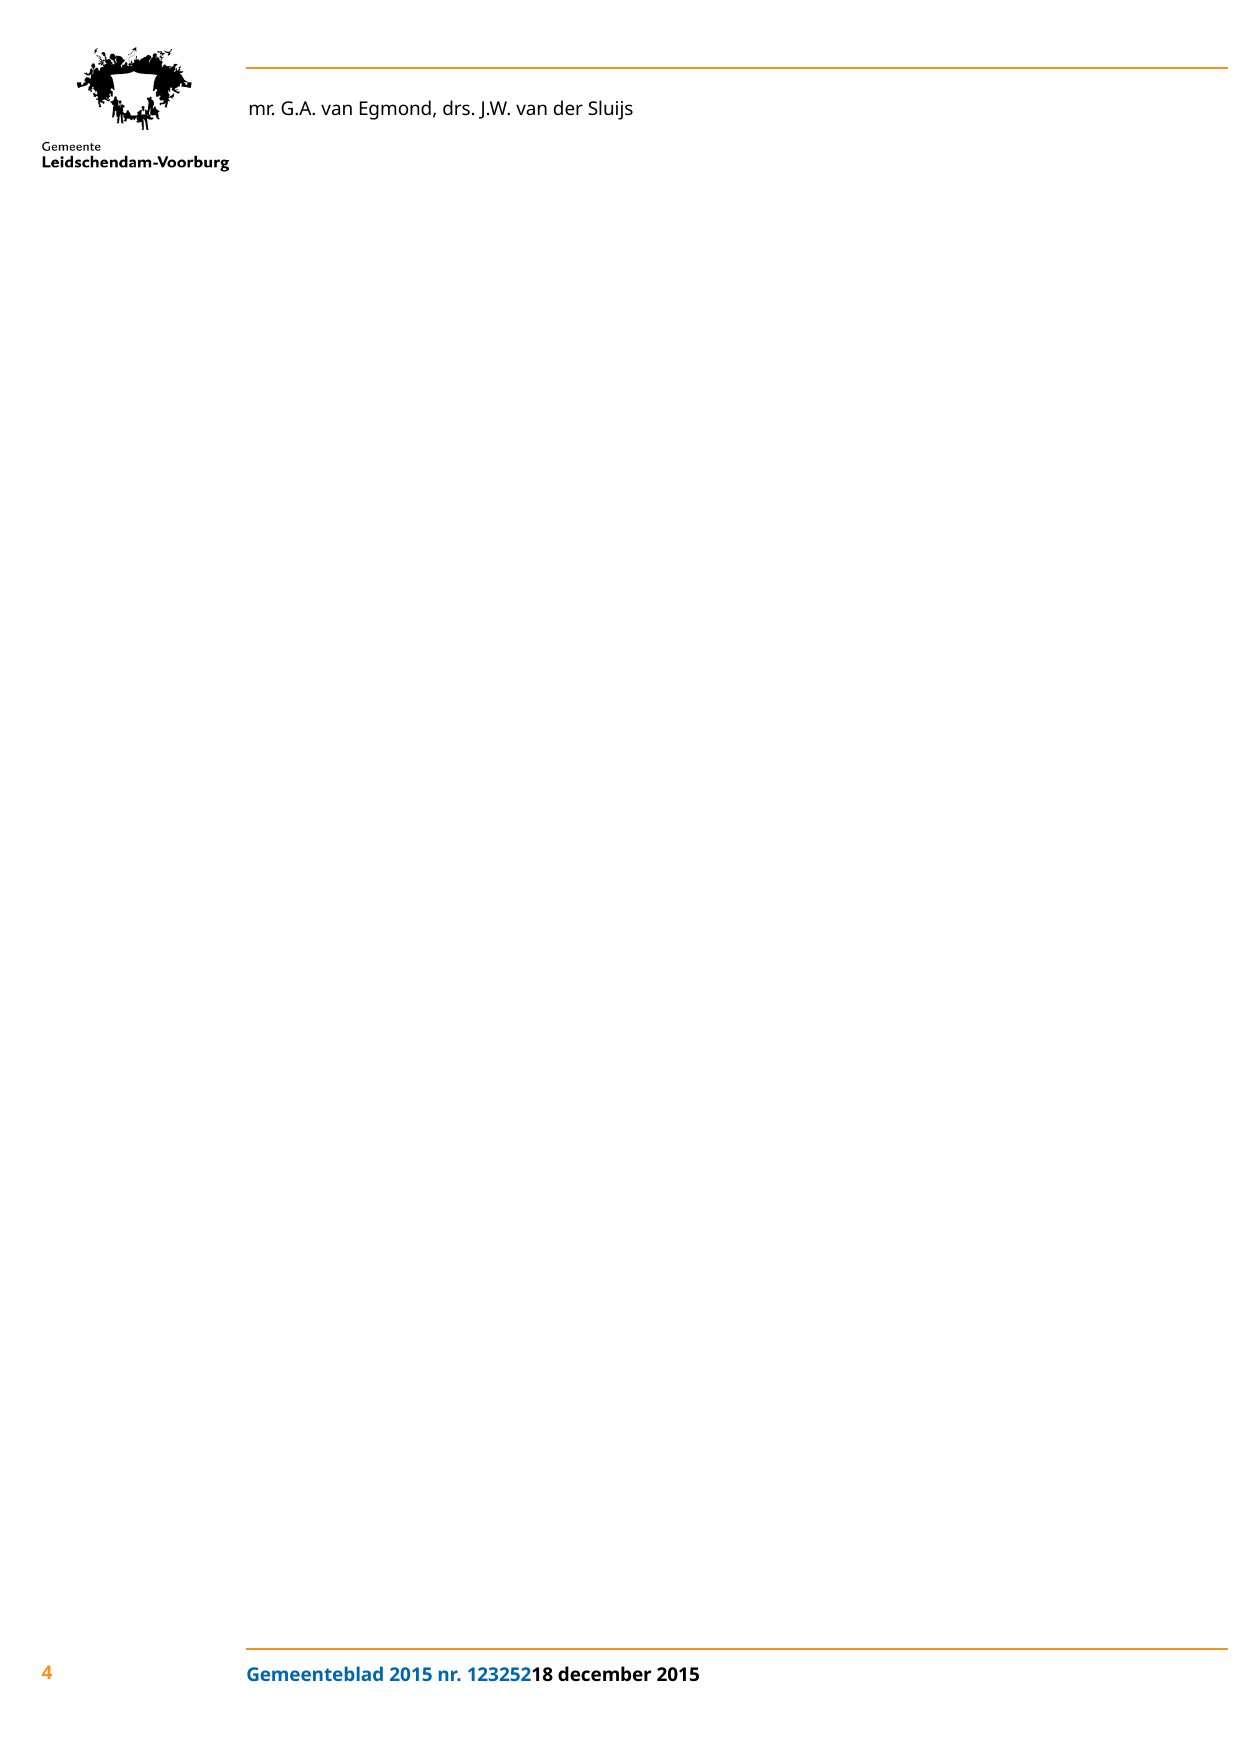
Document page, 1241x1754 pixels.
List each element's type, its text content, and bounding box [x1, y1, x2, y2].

text mr. G.A. van Egmond, drs. J.W. van der Sluijs [248, 95, 1152, 121]
picture [41, 47, 231, 172]
